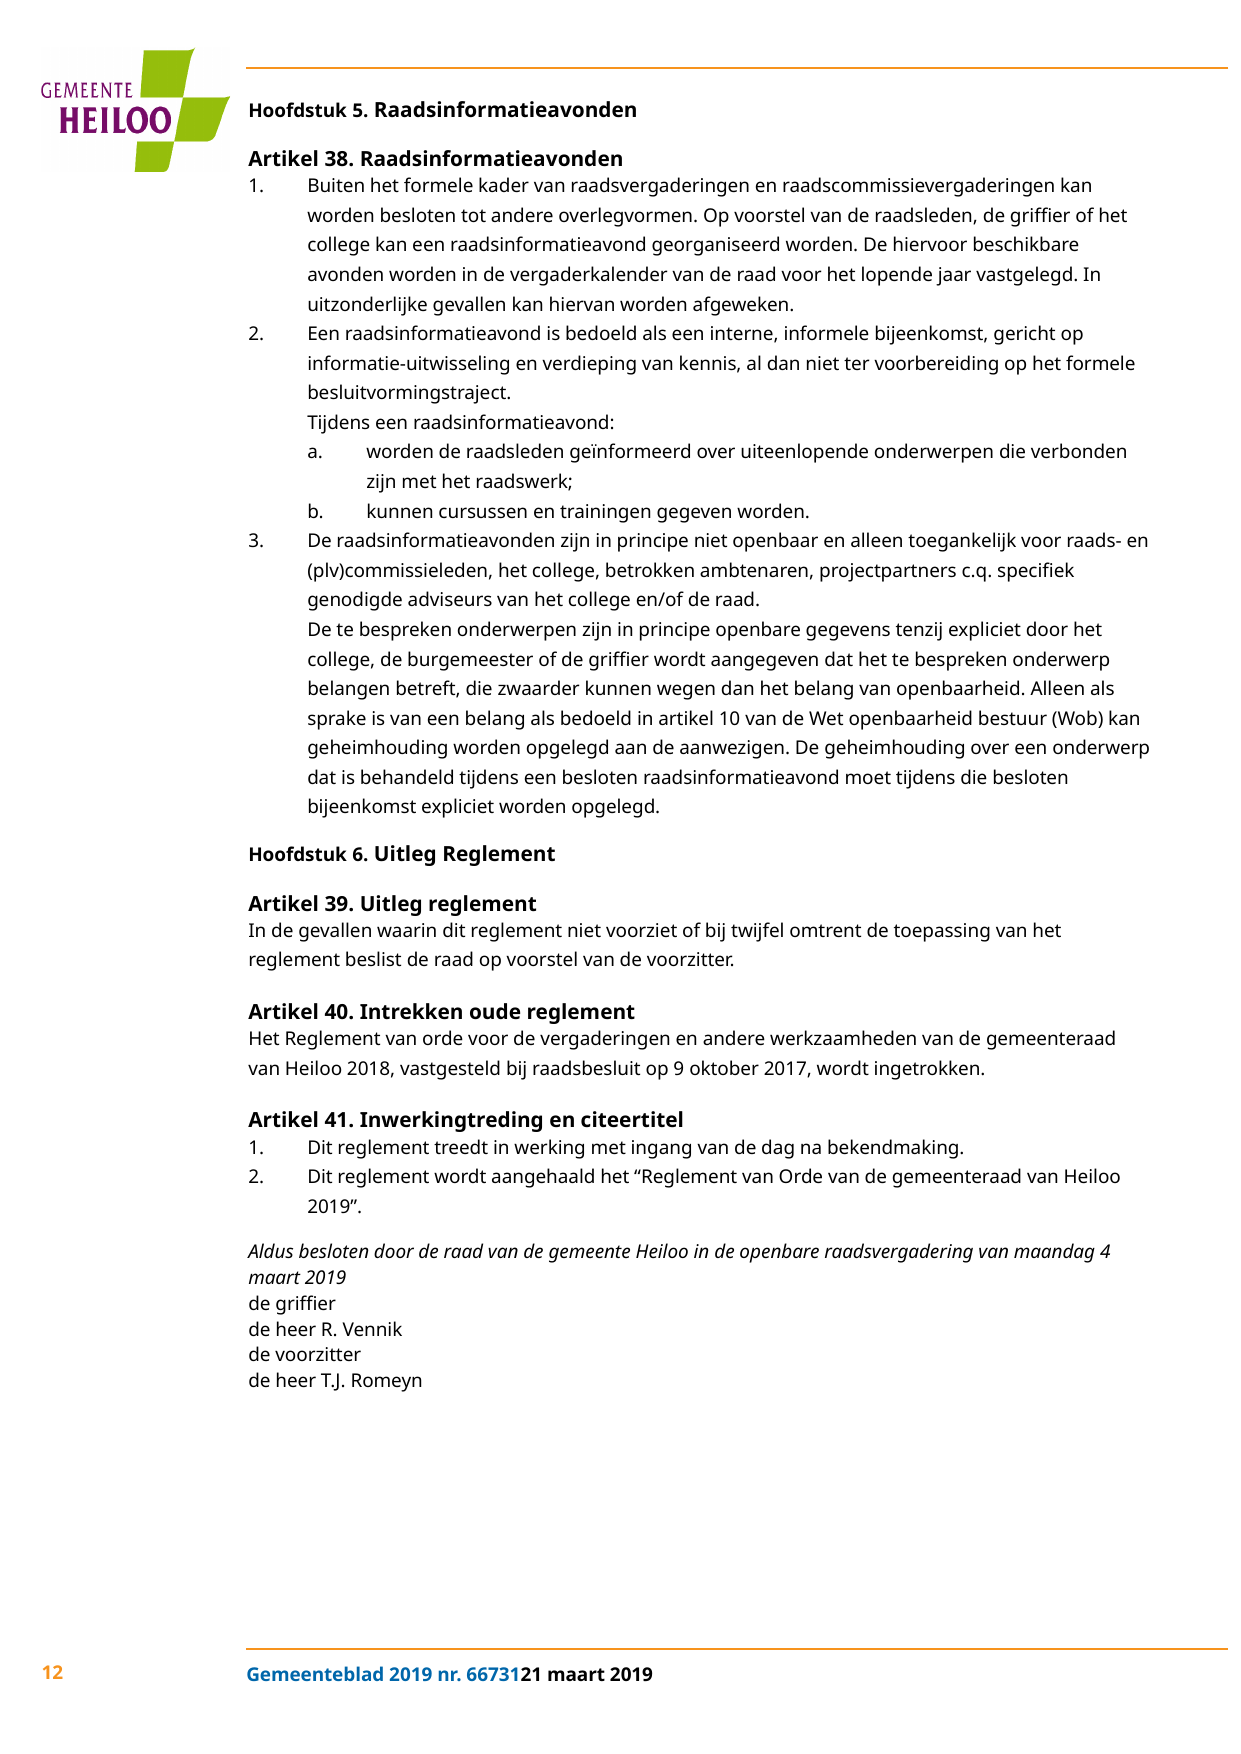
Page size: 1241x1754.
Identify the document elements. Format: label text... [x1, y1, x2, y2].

list worden de raadsleden geïnformeerd over uiteenlopende onderwerpen die verbonden zijn met het raadswerk; [307, 439, 1152, 494]
list Een raadsinformatieavond is bedoeld als een interne, informele bijeenkomst, gericht op informatie-uitwisseling en verdieping van kennis, al dan niet ter voorbereiding op het formele besluitvormingstraject. [248, 320, 1152, 405]
list De raadsinformatieavonden zijn in principe niet openbaar en alleen toegankelijk voor raads- en (plv)commissieleden, het college, betrokken ambtenaren, projectpartners c.q. specifiek genodigde adviseurs van het college en/of de raad. [248, 527, 1152, 612]
text de griffier [248, 1290, 1152, 1316]
text Hoofdstuk 6. Uitleg Reglement [248, 839, 1152, 868]
list Dit reglement wordt aangehaald het “Reglement van Orde van de gemeenteraad van Heiloo 2019”. [248, 1163, 1152, 1219]
text Hoofdstuk 5. Raadsinformatieavonden [248, 95, 1152, 123]
list kunnen cursussen en trainingen gegeven worden. [307, 498, 1152, 524]
text Artikel 41. Inwerkingtreding en citeertitel [248, 1106, 1152, 1134]
list De te bespreken onderwerpen zijn in principe openbare gegevens tenzij expliciet door het college, de burgemeester of de griffier wordt aangegeven dat het te bespreken onderwerp belangen betreft, die zwaarder kunnen wegen dan het belang van openbaarheid. Alleen als sprake is van een belang als bedoeld in artikel 10 van de Wet openbaarheid bestuur (Wob) kan geheimhouding worden opgelegd aan de aanwezigen. De geheimhouding over een onderwerp dat is behandeld tijdens een besloten raadsinformatieavond moet tijdens die besloten bijeenkomst expliciet worden opgelegd. [248, 616, 1152, 819]
list Tijdens een raadsinformatieavond: [248, 409, 1152, 435]
text Artikel 38. Raadsinformatieavonden [248, 144, 1152, 172]
text In de gevallen waarin dit reglement niet voorziet of bij twijfel omtrent de toepassing van het reglement beslist de raad op voorstel van de voorzitter. [248, 917, 1152, 972]
text Artikel 40. Intrekken oude reglement [248, 997, 1152, 1026]
text de voorzitter [248, 1342, 1152, 1367]
list Dit reglement treedt in werking met ingang van de dag na bekendmaking. [248, 1134, 1152, 1160]
text de heer R. Vennik [248, 1316, 1152, 1342]
picture [41, 47, 231, 172]
list Buiten het formele kader van raadsvergaderingen en raadscommissievergaderingen kan worden besloten tot andere overlegvormen. Op voorstel van de raadsleden, de griffier of het college kan een raadsinformatieavond georganiseerd worden. De hiervoor beschikbare avonden worden in de vergaderkalender van de raad voor het lopende jaar vastgelegd. In uitzonderlijke gevallen kan hiervan worden afgeweken. [248, 172, 1152, 317]
text de heer T.J. Romeyn [248, 1367, 1152, 1393]
text Aldus besloten door de raad van de gemeente Heiloo in de openbare raadsvergadering van maandag 4 maart 2019 [248, 1239, 1152, 1290]
text Artikel 39. Uitleg reglement [248, 889, 1152, 917]
text Het Reglement van orde voor de vergaderingen en andere werkzaamheden van de gemeenteraad van Heiloo 2018, vastgesteld bij raadsbesluit op 9 oktober 2017, wordt ingetrokken. [248, 1026, 1152, 1081]
